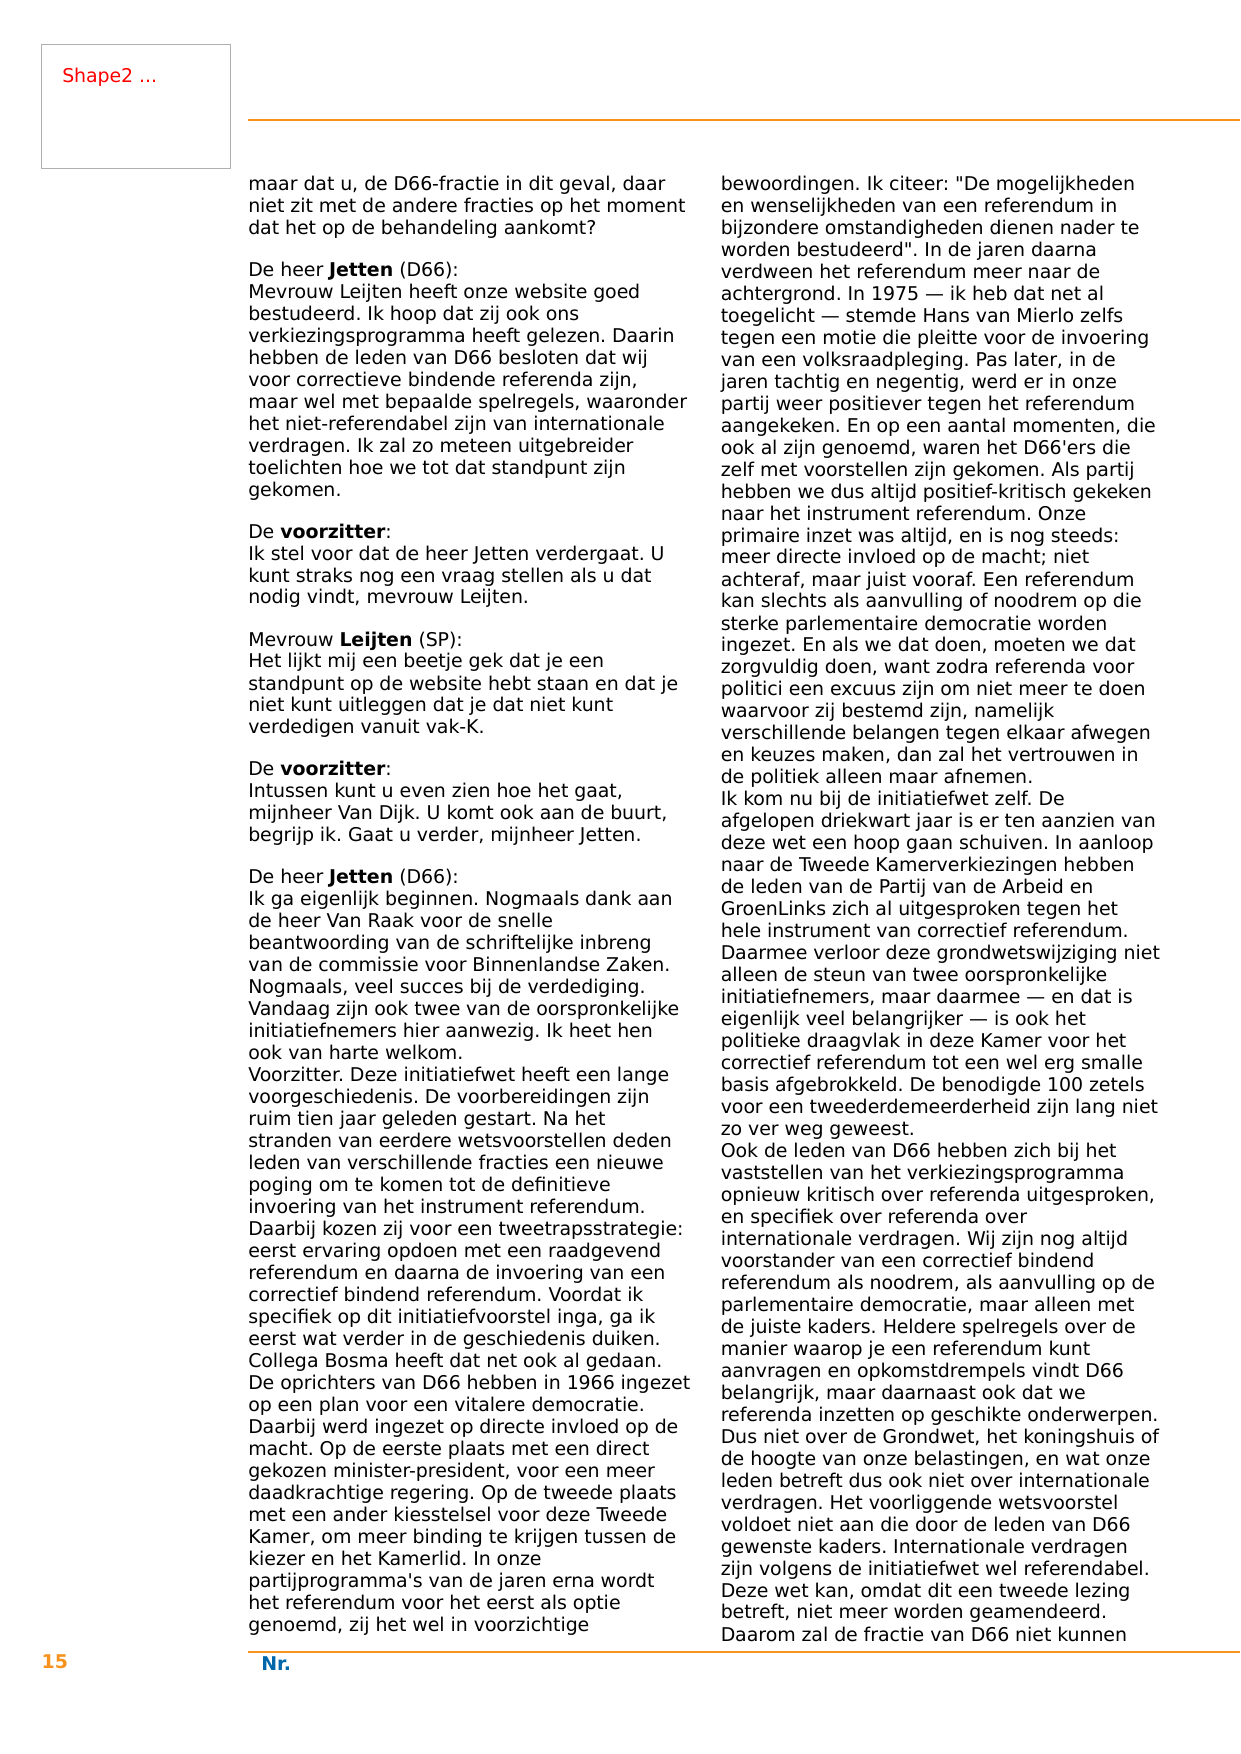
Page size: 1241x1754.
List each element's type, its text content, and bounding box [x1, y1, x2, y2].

text Ik stel voor dat de heer Jetten verdergaat. U kunt straks nog een vraag stellen als u dat nodig vindt, mevrouw Leijten. [248, 542, 691, 608]
text De voorzitter: [248, 521, 691, 542]
text Ik ga eigenlijk beginnen. Nogmaals dank aan de heer Van Raak voor de snelle beantwoording van de schriftelijke inbreng van de commissie voor Binnenlandse Zaken. Nogmaals, veel succes bij de verdediging. Vandaag zijn ook twee van de oorspronkelijke initiatiefnemers hier aanwezig. Ik heet hen ook van harte welkom. [248, 888, 691, 1064]
text bewoordingen. Ik citeer: "De mogelijkheden en wenselijkheden van een referendum in bijzondere omstandigheden dienen nader te worden bestudeerd". In de jaren daarna verdween het referendum meer naar de achtergrond. In 1975 — ik heb dat net al toegelicht — stemde Hans van Mierlo zelfs tegen een motie die pleitte voor de invoering van een volksraadpleging. Pas later, in de jaren tachtig en negentig, werd er in onze partij weer positiever tegen het referendum aangekeken. En op een aantal momenten, die ook al zijn genoemd, waren het D66'ers die zelf met voorstellen zijn gekomen. Als partij hebben we dus altijd positief-kritisch gekeken naar het instrument referendum. Onze primaire inzet was altijd, en is nog steeds: meer directe invloed op de macht; niet achteraf, maar juist vooraf. Een referendum kan slechts als aanvulling of noodrem op die sterke parlementaire democratie worden ingezet. En als we dat doen, moeten we dat zorgvuldig doen, want zodra referenda voor politici een excuus zijn om niet meer te doen waarvoor zij bestemd zijn, namelijk verschillende belangen tegen elkaar afwegen en keuzes maken, dan zal het vertrouwen in de politiek alleen maar afnemen. [721, 173, 1163, 788]
text De oprichters van D66 hebben in 1966 ingezet op een plan voor een vitalere democratie. Daarbij werd ingezet op directe invloed op de macht. Op de eerste plaats met een direct gekozen minister-president, voor een meer daadkrachtige regering. Op de tweede plaats met een ander kiesstelsel voor deze Tweede Kamer, om meer binding te krijgen tussen de kiezer en het Kamerlid. In onze partijprogramma's van de jaren erna wordt het referendum voor het eerst als optie genoemd, zij het wel in voorzichtige [248, 1372, 691, 1636]
text Mevrouw Leijten heeft onze website goed bestudeerd. Ik hoop dat zij ook ons verkiezingsprogramma heeft gelezen. Daarin hebben de leden van D66 besloten dat wij voor correctieve bindende referenda zijn, maar wel met bepaalde spelregels, waaronder het niet-referendabel zijn van internationale verdragen. Ik zal zo meteen uitgebreider toelichten hoe we tot dat standpunt zijn gekomen. [248, 281, 691, 501]
text maar dat u, de D66-fractie in dit geval, daar niet zit met de andere fracties op het moment dat het op de behandeling aankomt? [248, 173, 691, 239]
text De voorzitter: [248, 758, 691, 780]
text De heer Jetten (D66): [248, 259, 691, 281]
text Ik kom nu bij de initiatiefwet zelf. De afgelopen driekwart jaar is er ten aanzien van deze wet een hoop gaan schuiven. In aanloop naar de Tweede Kamerverkiezingen hebben de leden van de Partij van de Arbeid en GroenLinks zich al uitgesproken tegen het hele instrument van correctief referendum. Daarmee verloor deze grondwetswijziging niet alleen de steun van twee oorspronkelijke initiatiefnemers, maar daarmee — en dat is eigenlijk veel belangrijker — is ook het politieke draagvlak in deze Kamer voor het correctief referendum tot een wel erg smalle basis afgebrokkeld. De benodigde 100 zetels voor een tweederdemeerderheid zijn lang niet zo ver weg geweest. [721, 788, 1163, 1140]
text Intussen kunt u even zien hoe het gaat, mijnheer Van Dijk. U komt ook aan de buurt, begrijp ik. Gaat u verder, mijnheer Jetten. [248, 780, 691, 846]
text Mevrouw Leijten (SP): [248, 628, 691, 650]
text De heer Jetten (D66): [248, 866, 691, 888]
text Voorzitter. Deze initiatiefwet heeft een lange voorgeschiedenis. De voorbereidingen zijn ruim tien jaar geleden gestart. Na het stranden van eerdere wetsvoorstellen deden leden van verschillende fracties een nieuwe poging om te komen tot de definitieve invoering van het instrument referendum. Daarbij kozen zij voor een tweetrapsstrategie: eerst ervaring opdoen met een raadgevend referendum en daarna de invoering van een correctief bindend referendum. Voordat ik specifiek op dit initiatiefvoorstel inga, ga ik eerst wat verder in de geschiedenis duiken. Collega Bosma heeft dat net ook al gedaan. [248, 1064, 691, 1372]
text Ook de leden van D66 hebben zich bij het vaststellen van het verkiezingsprogramma opnieuw kritisch over referenda uitgesproken, en specifiek over referenda over internationale verdragen. Wij zijn nog altijd voorstander van een correctief bindend referendum als noodrem, als aanvulling op de parlementaire democratie, maar alleen met de juiste kaders. Heldere spelregels over de manier waarop je een referendum kunt aanvragen en opkomstdrempels vindt D66 belangrijk, maar daarnaast ook dat we referenda inzetten op geschikte onderwerpen. Dus niet over de Grondwet, het koningshuis of de hoogte van onze belastingen, en wat onze leden betreft dus ook niet over internationale verdragen. Het voorliggende wetsvoorstel voldoet niet aan die door de leden van D66 gewenste kaders. Internationale verdragen zijn volgens de initiatiefwet wel referendabel. Deze wet kan, omdat dit een tweede lezing betreft, niet meer worden geamendeerd. Daarom zal de fractie van D66 niet kunnen [721, 1140, 1163, 1645]
text Het lijkt mij een beetje gek dat je een standpunt op de website hebt staan en dat je niet kunt uitleggen dat je dat niet kunt verdedigen vanuit vak-K. [248, 650, 691, 738]
